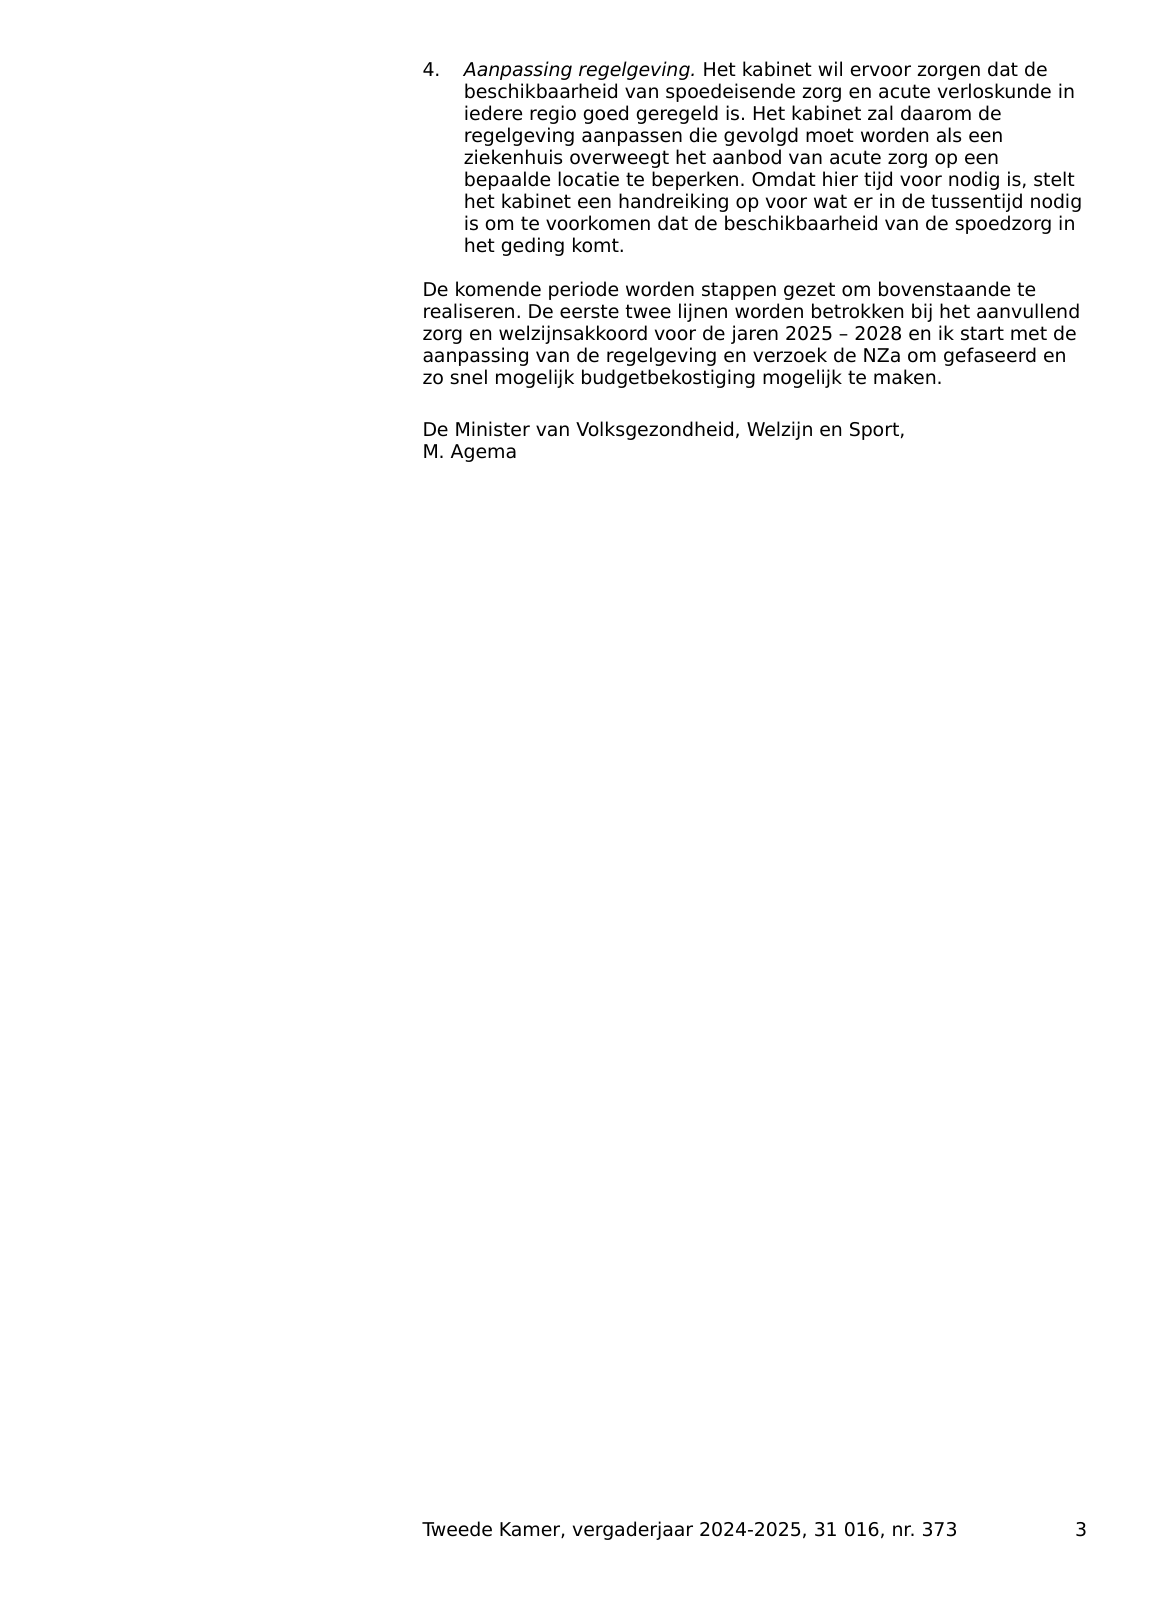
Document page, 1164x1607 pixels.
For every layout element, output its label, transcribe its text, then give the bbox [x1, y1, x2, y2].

text De komende periode worden stappen gezet om bovenstaande te realiseren. De eerste twee lijnen worden betrokken bij het aanvullend zorg en welzijnsakkoord voor de jaren 2025 – 2028 en ik start met de aanpassing van de regelgeving en verzoek de NZa om gefaseerd en zo snel mogelijk budgetbekostiging mogelijk te maken. [422, 279, 1087, 389]
text De Minister van Volksgezondheid, Welzijn en Sport, M. Agema [422, 419, 1087, 463]
text 4. Aanpassing regelgeving. Het kabinet wil ervoor zorgen dat de beschikbaarheid van spoedeisende zorg en acute verloskunde in iedere regio goed geregeld is. Het kabinet zal daarom de regelgeving aanpassen die gevolgd moet worden als een ziekenhuis overweegt het aanbod van acute zorg op een bepaalde locatie te beperken. Omdat hier tijd voor nodig is, stelt het kabinet een handreiking op voor wat er in de tussentijd nodig is om te voorkomen dat de beschikbaarheid van de spoedzorg in het geding komt. [422, 59, 1087, 257]
